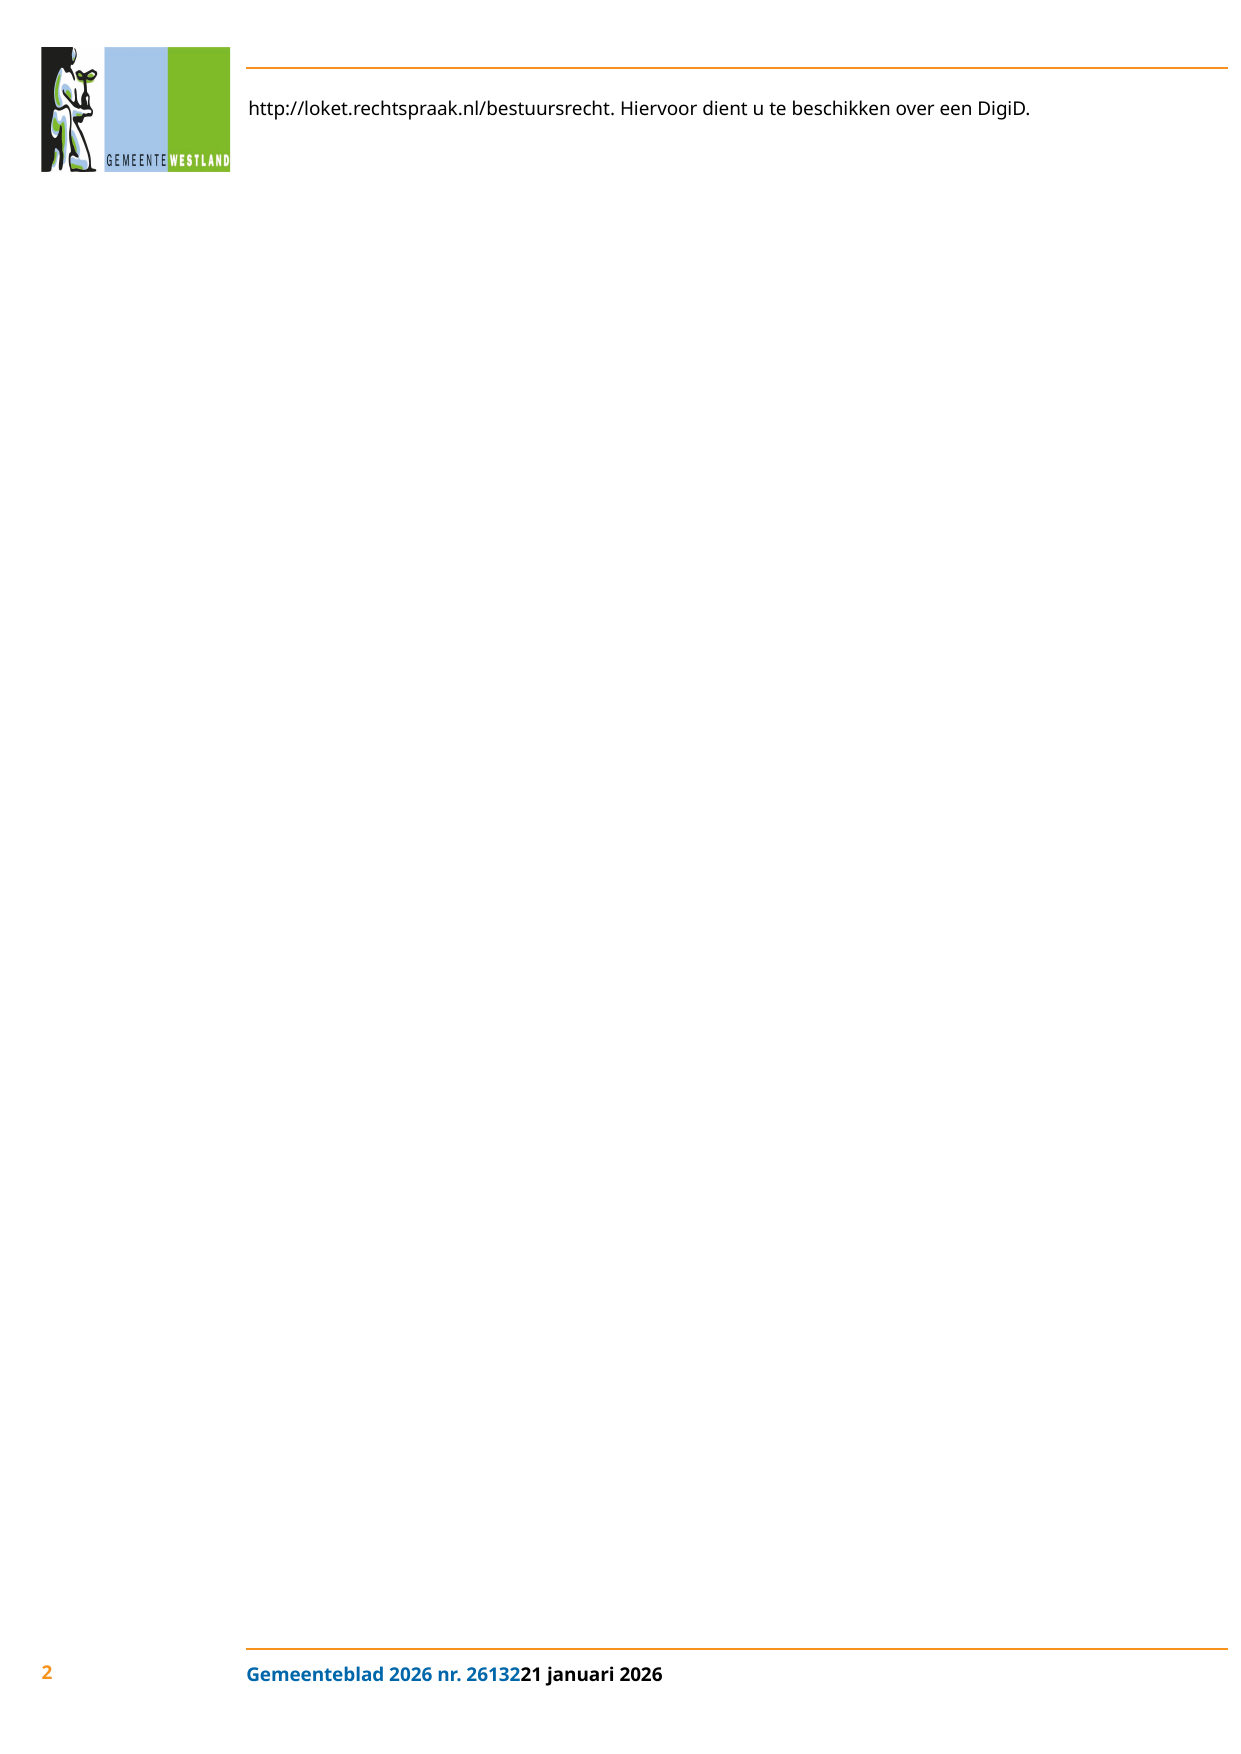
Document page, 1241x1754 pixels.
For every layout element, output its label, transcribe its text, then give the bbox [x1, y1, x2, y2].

text http://loket.rechtspraak.nl/bestuursrecht. Hiervoor dient u te beschikken over een DigiD. [248, 95, 1152, 121]
picture [41, 47, 231, 172]
